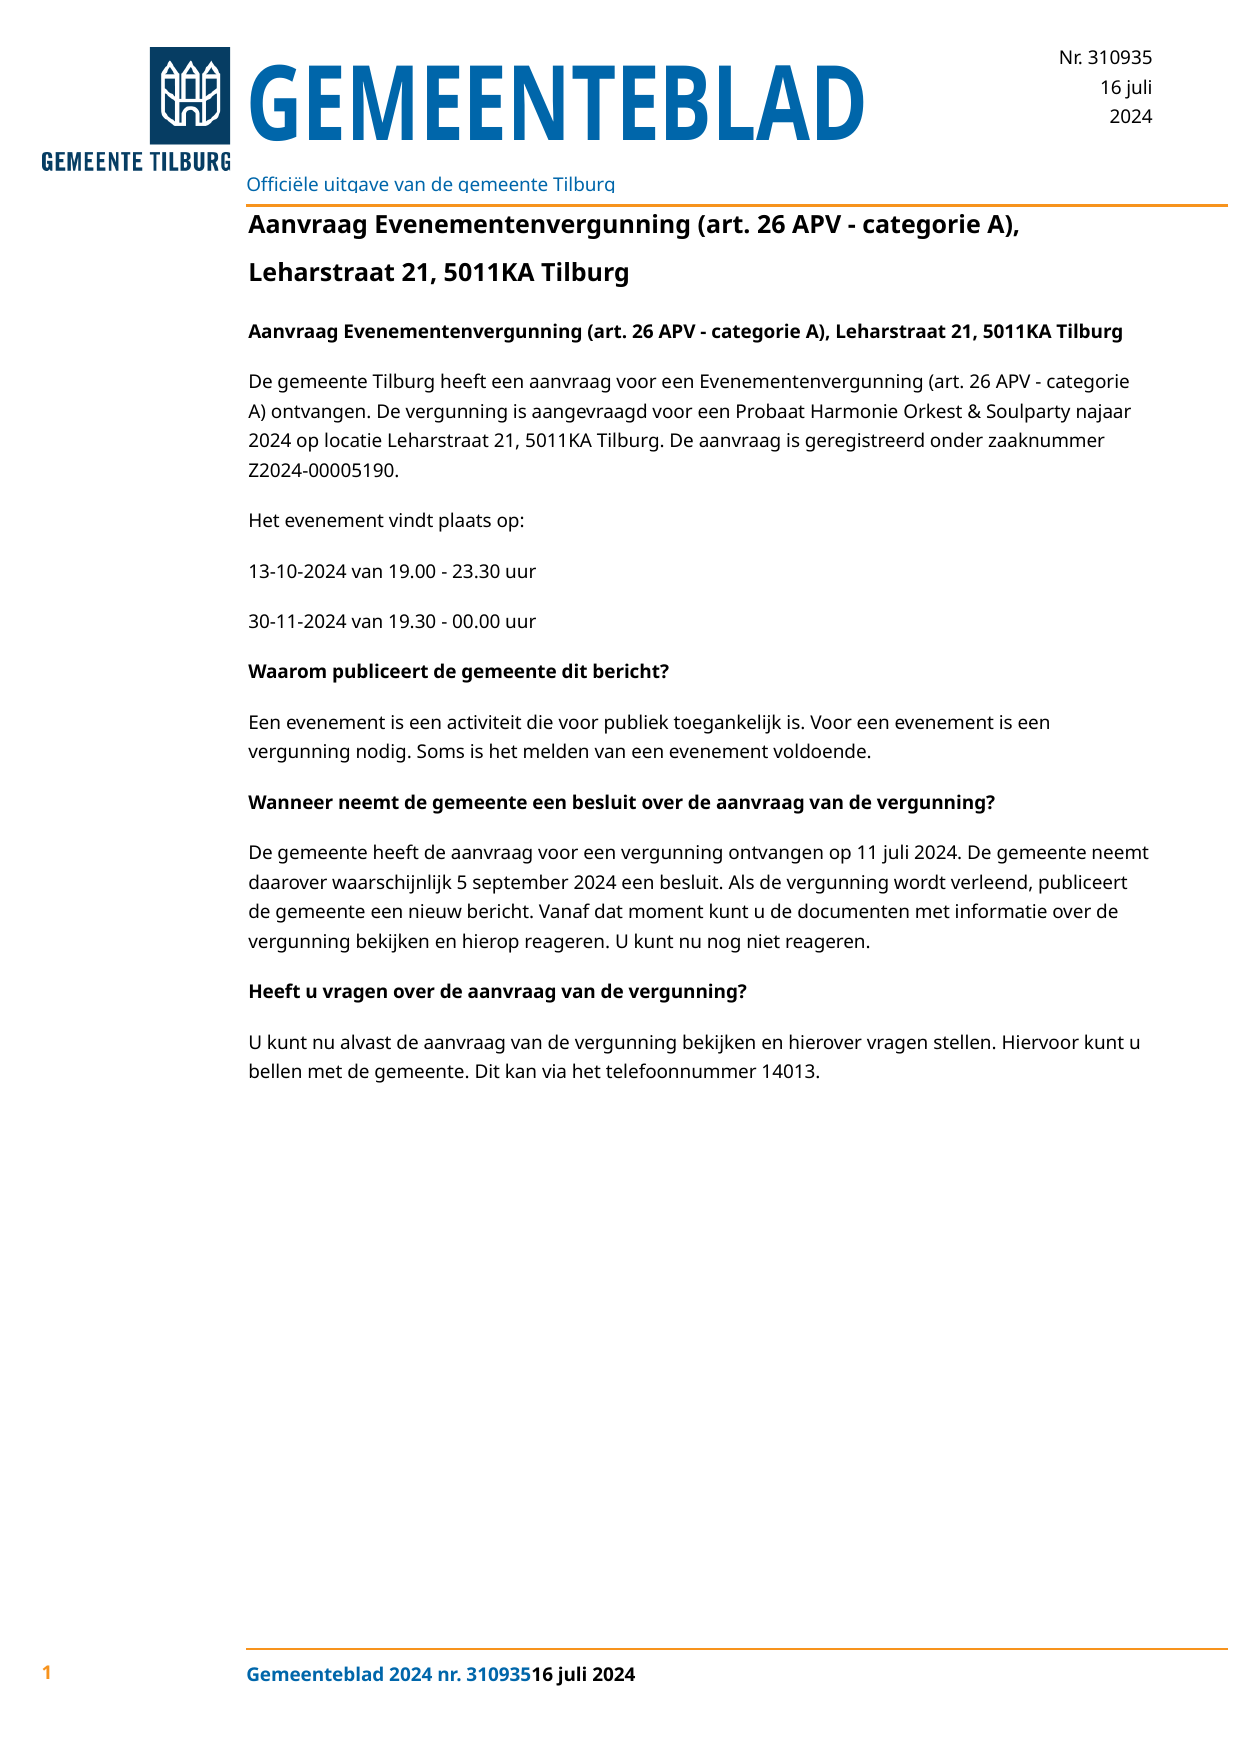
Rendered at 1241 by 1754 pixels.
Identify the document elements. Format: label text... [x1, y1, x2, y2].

text Heeft u vragen over de aanvraag van de vergunning? [248, 979, 1152, 1004]
text De gemeente Tilburg heeft een aanvraag voor een Evenementenvergunning (art. 26 APV - categorie A) ontvangen. De vergunning is aangevraagd voor een Probaat Harmonie Orkest & Soulparty najaar 2024 op locatie Leharstraat 21, 5011KA Tilburg. De aanvraag is geregistreerd onder zaaknummer Z2024-00005190. [248, 368, 1152, 483]
text Een evenement is een activiteit die voor publiek toegankelijk is. Voor een evenement is een vergunning nodig. Soms is het melden van een evenement voldoende. [248, 709, 1152, 764]
text U kunt nu alvast de aanvraag van de vergunning bekijken en hierover vragen stellen. Hiervoor kunt u bellen met de gemeente. Dit kan via het telefoonnummer 14013. [248, 1029, 1152, 1084]
text Aanvraag Evenementenvergunning (art. 26 APV - categorie A), Leharstraat 21, 5011KA Tilburg [248, 318, 1152, 344]
text Wanneer neemt de gemeente een besluit over de aanvraag van de vergunning? [248, 789, 1152, 815]
text Waarom publiceert de gemeente dit bericht? [248, 659, 1152, 684]
text Aanvraag Evenementenvergunning (art. 26 APV - categorie A), Leharstraat 21, 5011KA Tilburg [248, 207, 1152, 288]
picture [41, 47, 231, 172]
text 30-11-2024 van 19.30 - 00.00 uur [248, 608, 1152, 634]
text De gemeente heeft de aanvraag voor een vergunning ontvangen op 11 juli 2024. De gemeente neemt daarover waarschijnlijk 5 september 2024 een besluit. Als de vergunning wordt verleend, publiceert de gemeente een nieuw bericht. Vanaf dat moment kunt u de documenten met informatie over de vergunning bekijken en hierop reageren. U kunt nu nog niet reageren. [248, 839, 1152, 954]
text Het evenement vindt plaats op: [248, 507, 1152, 533]
text 13-10-2024 van 19.00 - 23.30 uur [248, 558, 1152, 584]
